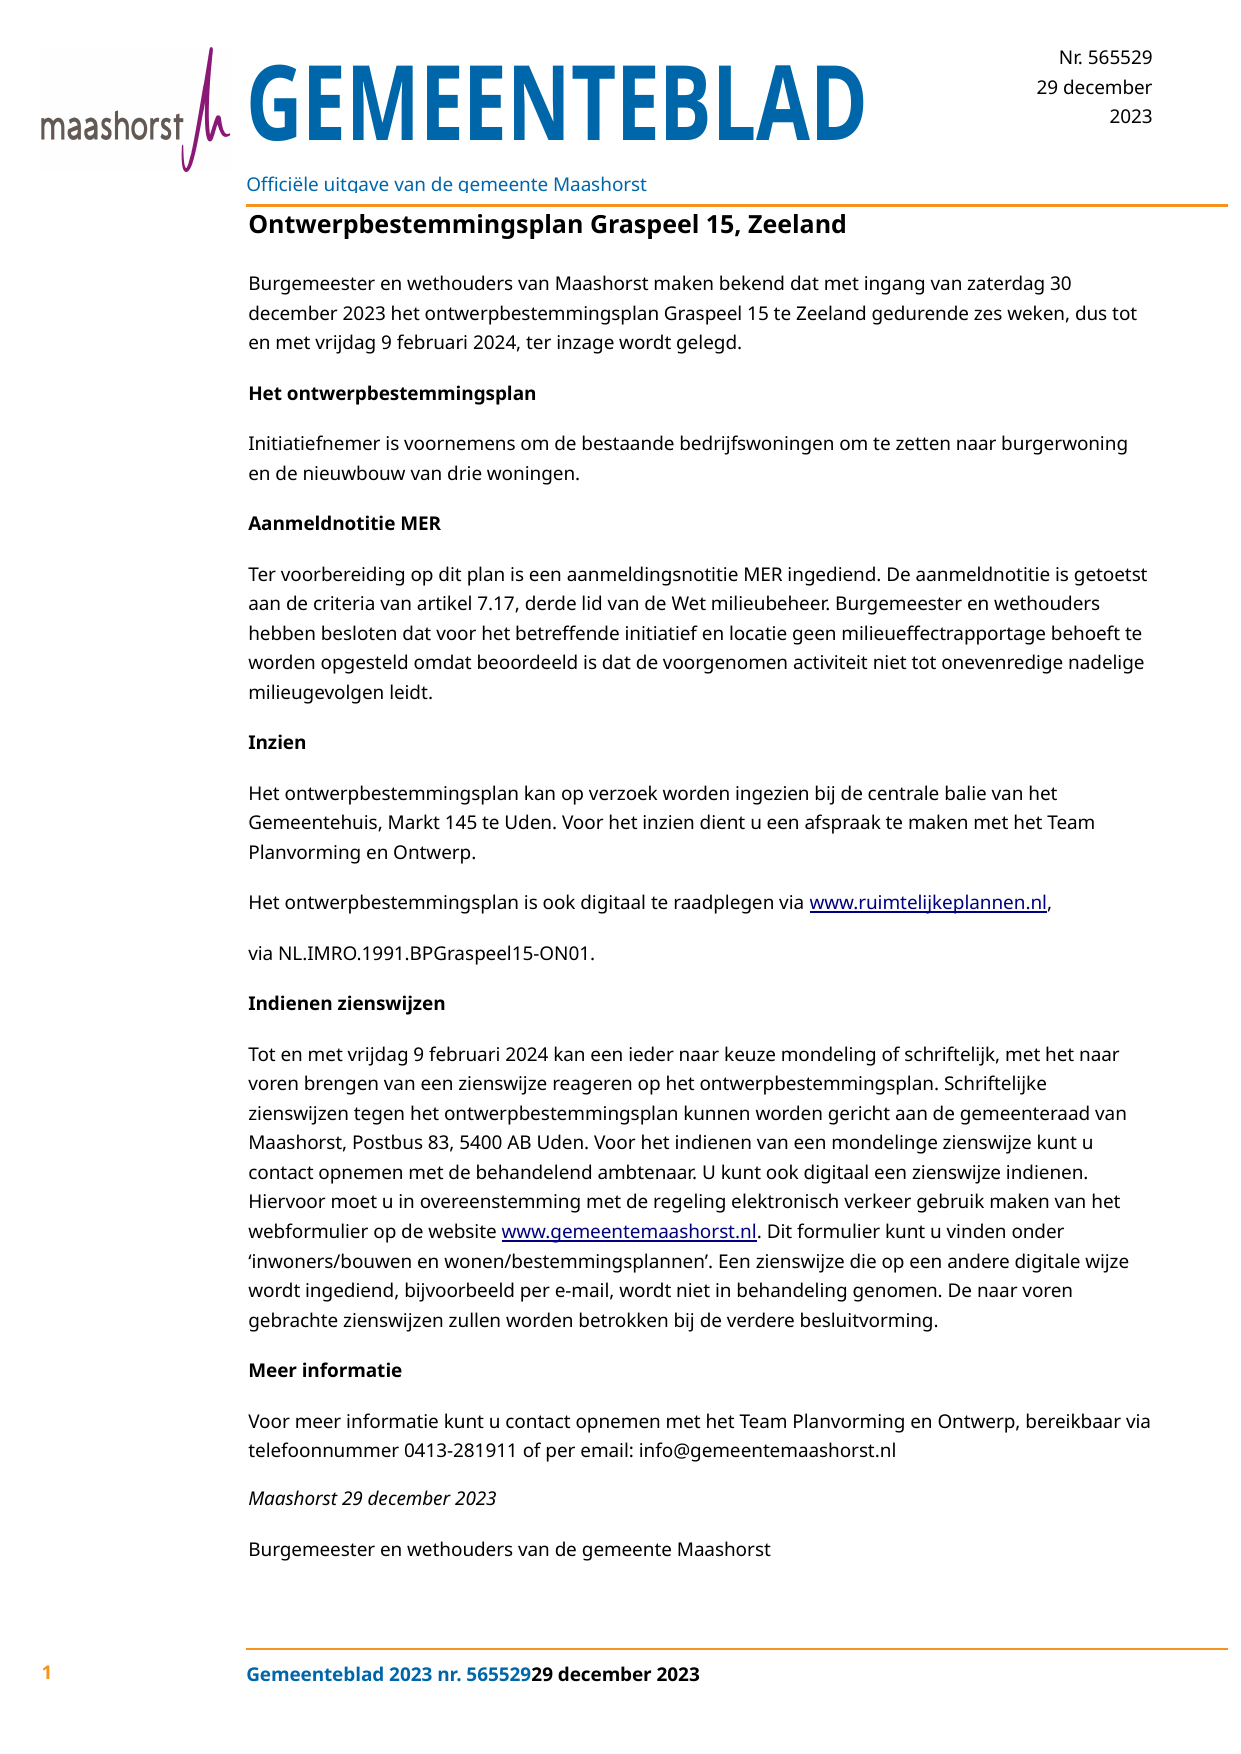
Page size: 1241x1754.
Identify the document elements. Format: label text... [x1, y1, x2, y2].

text Burgemeester en wethouders van Maashorst maken bekend dat met ingang van zaterdag 30 december 2023 het ontwerpbestemmingsplan Graspeel 15 te Zeeland gedurende zes weken, dus tot en met vrijdag 9 februari 2024, ter inzage wordt gelegd. [248, 270, 1152, 355]
text Het ontwerpbestemmingsplan [248, 380, 1152, 406]
text Het ontwerpbestemmingsplan kan op verzoek worden ingezien bij de centrale balie van het Gemeentehuis, Markt 145 te Uden. Voor het inzien dient u een afspraak te maken met het Team Planvorming en Ontwerp. [248, 780, 1152, 865]
text Het ontwerpbestemmingsplan is ook digitaal te raadplegen via www.ruimtelijkeplannen.nl, [248, 889, 1152, 915]
text Indienen zienswijzen [248, 990, 1152, 1016]
text via NL.IMRO.1991.BPGraspeel15-ON01. [248, 940, 1152, 966]
text Burgemeester en wethouders van de gemeente Maashorst [248, 1537, 1152, 1562]
text Ter voorbereiding op dit plan is een aanmeldingsnotitie MER ingediend. De aanmeldnotitie is getoetst aan de criteria van artikel 7.17, derde lid van de Wet milieubeheer. Burgemeester en wethouders hebben besloten dat voor het betreffende initiatief en locatie geen milieueffectrapportage behoeft te worden opgesteld omdat beoordeeld is dat de voorgenomen activiteit niet tot onevenredige nadelige milieugevolgen leidt. [248, 561, 1152, 705]
text Ontwerpbestemmingsplan Graspeel 15, Zeeland [248, 207, 1152, 241]
text Aanmeldnotitie MER [248, 510, 1152, 536]
picture [41, 47, 231, 172]
text Tot en met vrijdag 9 februari 2024 kan een ieder naar keuze mondeling of schriftelijk, met het naar voren brengen van een zienswijze reageren op het ontwerpbestemmingsplan. Schriftelijke zienswijzen tegen het ontwerpbestemmingsplan kunnen worden gericht aan de gemeenteraad van Maashorst, Postbus 83, 5400 AB Uden. Voor het indienen van een mondelinge zienswijze kunt u contact opnemen met de behandelend ambtenaar. U kunt ook digitaal een zienswijze indienen. Hiervoor moet u in overeenstemming met de regeling elektronisch verkeer gebruik maken van het webformulier op de website www.gemeentemaashorst.nl. Dit formulier kunt u vinden onder ‘inwoners/bouwen en wonen/bestemmingsplannen’. Een zienswijze die op een andere digitale wijze wordt ingediend, bijvoorbeeld per e-mail, wordt niet in behandeling genomen. De naar voren gebrachte zienswijzen zullen worden betrokken bij de verdere besluitvorming. [248, 1041, 1152, 1333]
text Meer informatie [248, 1357, 1152, 1383]
text Inzien [248, 729, 1152, 755]
text Voor meer informatie kunt u contact opnemen met het Team Planvorming en Ontwerp, bereikbaar via telefoonnummer 0413-281911 of per email: info@gemeentemaashorst.nl [248, 1408, 1152, 1463]
text Maashorst 29 december 2023 [248, 1485, 1152, 1511]
text Initiatiefnemer is voornemens om de bestaande bedrijfswoningen om te zetten naar burgerwoning en de nieuwbouw van drie woningen. [248, 430, 1152, 486]
